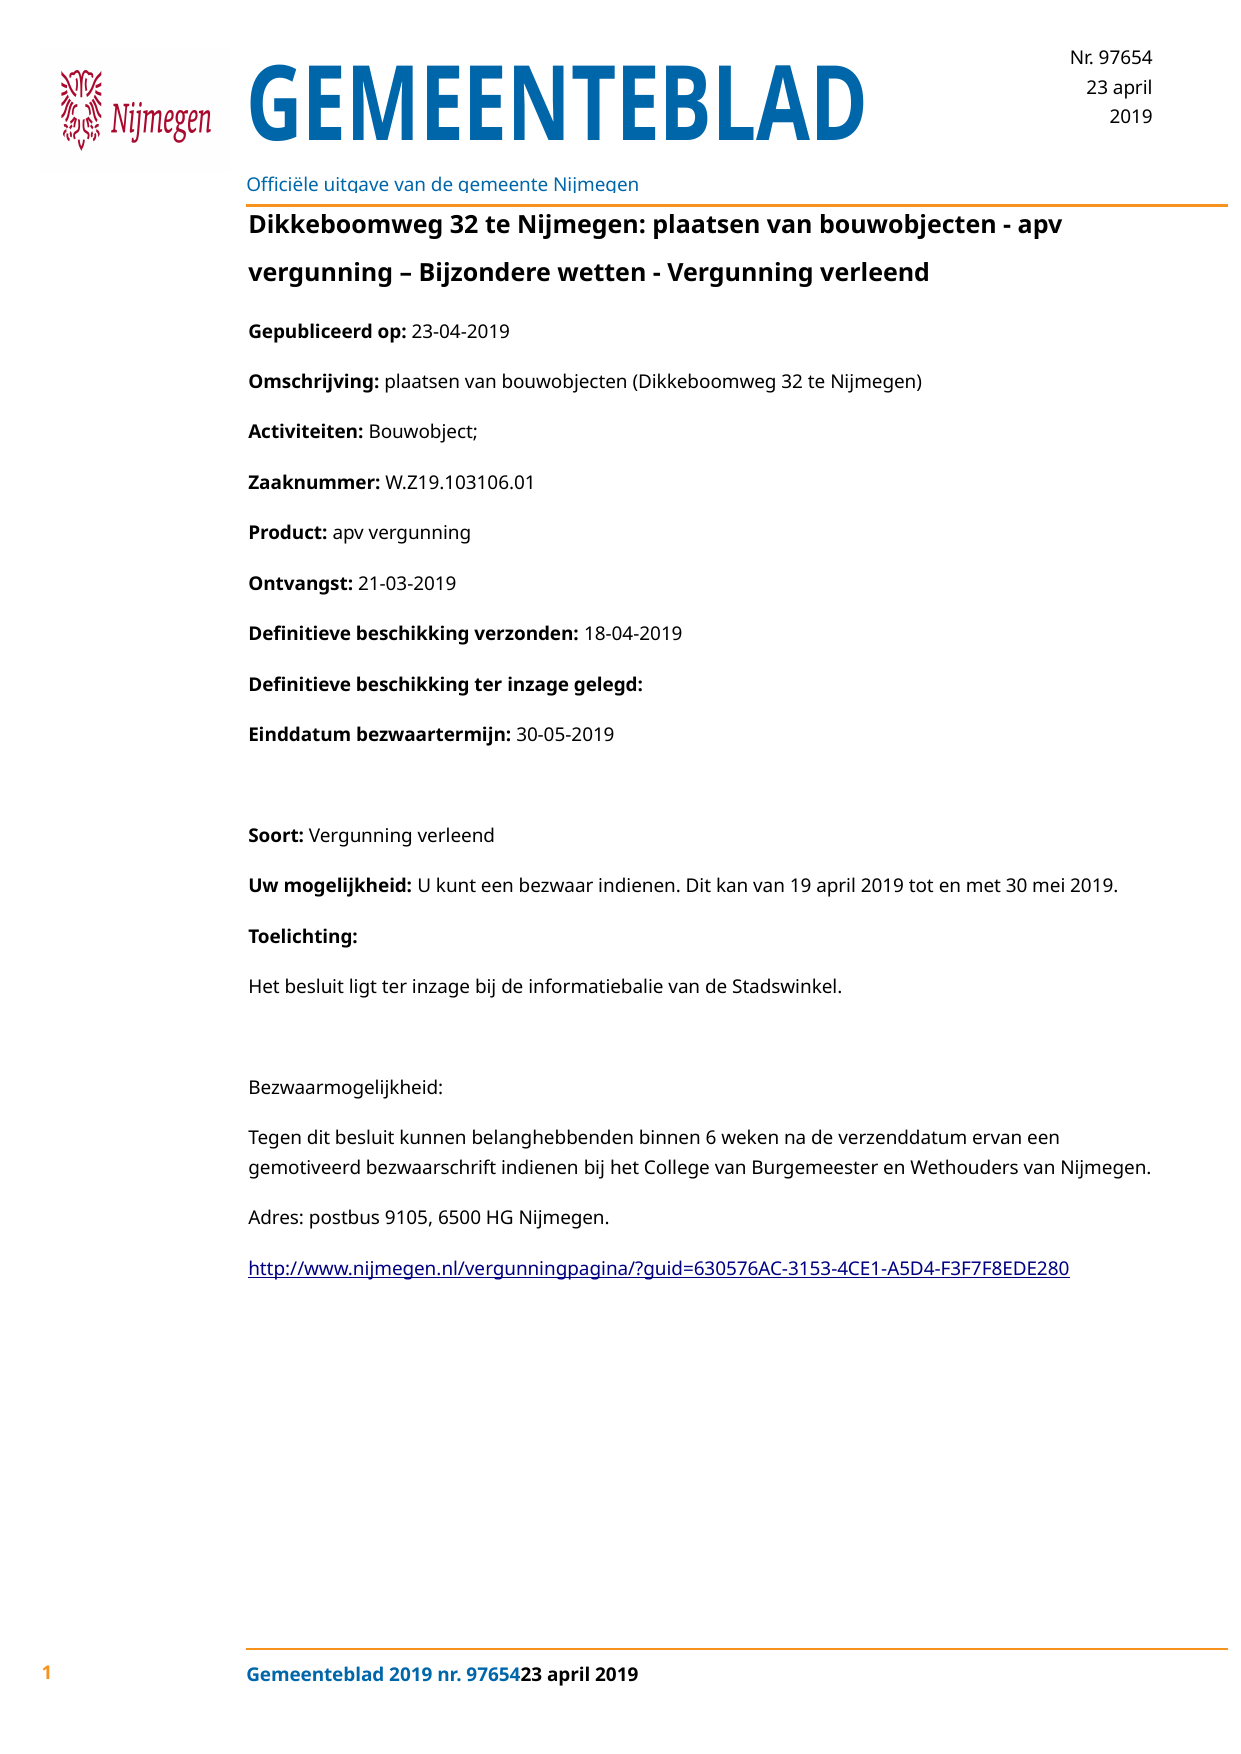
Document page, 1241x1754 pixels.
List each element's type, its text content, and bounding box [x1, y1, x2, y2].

text Bezwaarmogelijkheid: [248, 1074, 1152, 1100]
text Gepubliceerd op: 23-04-2019 [248, 318, 1152, 344]
text Ontvangst: 21-03-2019 [248, 570, 1152, 596]
text Activiteiten: Bouwobject; [248, 419, 1152, 444]
text Definitieve beschikking ter inzage gelegd: [248, 671, 1152, 697]
text Tegen dit besluit kunnen belanghebbenden binnen 6 weken na de verzenddatum ervan een gemotiveerd bezwaarschrift indienen bij het College van Burgemeester en Wethouders van Nijmegen. [248, 1124, 1152, 1180]
text http://www.nijmegen.nl/vergunningpagina/?guid=630576AC-3153-4CE1-A5D4-F3F7F8EDE280 [248, 1255, 1152, 1281]
text Product: apv vergunning [248, 519, 1152, 545]
text Uw mogelijkheid: U kunt een bezwaar indienen. Dit kan van 19 april 2019 tot en met 30 mei 2019. [248, 872, 1152, 898]
picture [41, 47, 231, 172]
text Dikkeboomweg 32 te Nijmegen: plaatsen van bouwobjecten - apv vergunning – Bijzondere wetten - Vergunning verleend [248, 207, 1152, 288]
text Het besluit ligt ter inzage bij de informatiebalie van de Stadswinkel. [248, 973, 1152, 999]
text Toelichting: [248, 923, 1152, 949]
text Soort: Vergunning verleend [248, 822, 1152, 848]
text Omschrijving: plaatsen van bouwobjecten (Dikkeboomweg 32 te Nijmegen) [248, 368, 1152, 394]
text Definitieve beschikking verzonden: 18-04-2019 [248, 620, 1152, 646]
text Zaaknummer: W.Z19.103106.01 [248, 469, 1152, 495]
text Einddatum bezwaartermijn: 30-05-2019 [248, 721, 1152, 747]
text Adres: postbus 9105, 6500 HG Nijmegen. [248, 1204, 1152, 1230]
